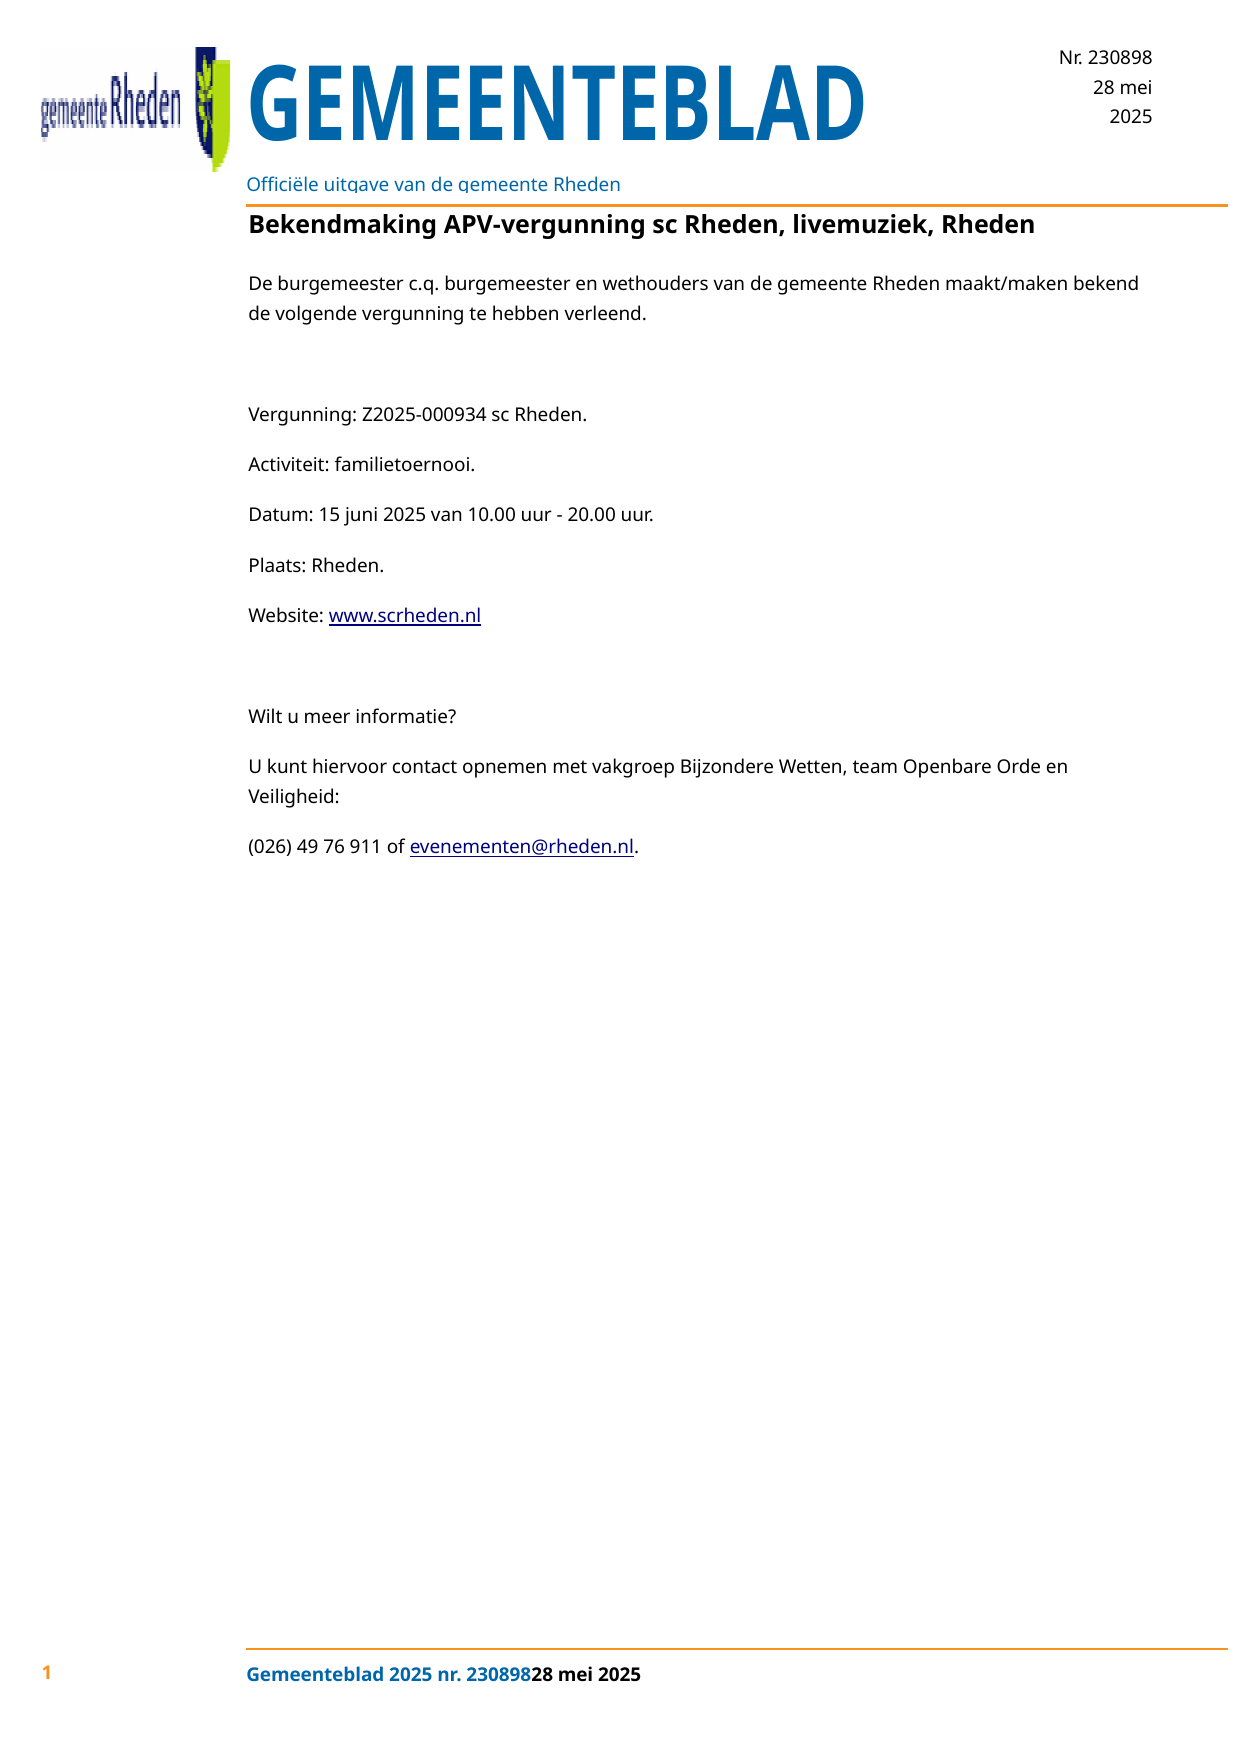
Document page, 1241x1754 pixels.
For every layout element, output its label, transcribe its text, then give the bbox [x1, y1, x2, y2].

text U kunt hiervoor contact opnemen met vakgroep Bijzondere Wetten, team Openbare Orde en Veiligheid: [248, 754, 1152, 809]
text Plaats: Rheden. [248, 552, 1152, 578]
text (026) 49 76 911 of evenementen@rheden.nl. [248, 834, 1152, 859]
text Datum: 15 juni 2025 van 10.00 uur - 20.00 uur. [248, 502, 1152, 527]
text De burgemeester c.q. burgemeester en wethouders van de gemeente Rheden maakt/maken bekend de volgende vergunning te hebben verleend. [248, 270, 1152, 326]
text Wilt u meer informatie? [248, 703, 1152, 729]
picture [41, 47, 231, 172]
text Vergunning: Z2025-000934 sc Rheden. [248, 401, 1152, 426]
text Bekendmaking APV-vergunning sc Rheden, livemuziek, Rheden [248, 207, 1152, 241]
text Activiteit: familietoernooi. [248, 451, 1152, 477]
text Website: www.scrheden.nl [248, 602, 1152, 628]
